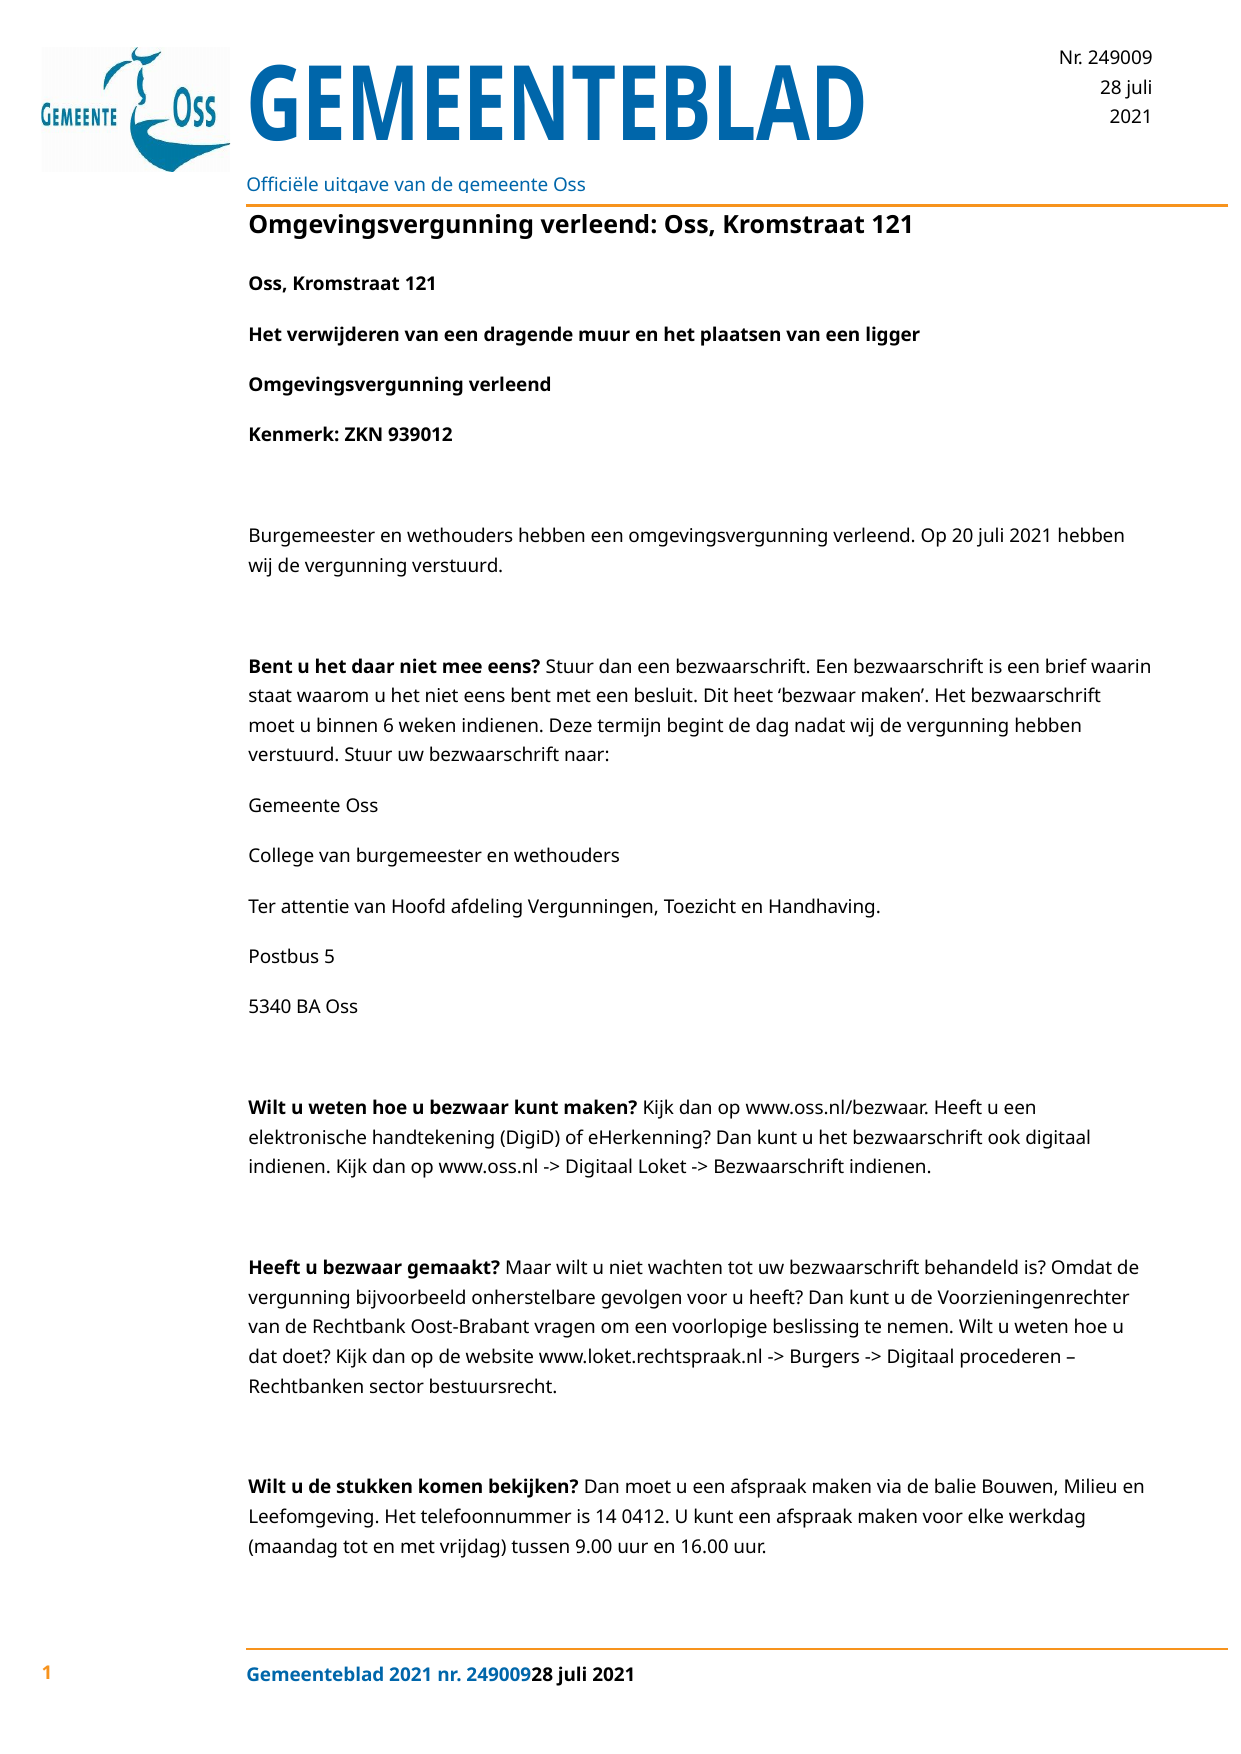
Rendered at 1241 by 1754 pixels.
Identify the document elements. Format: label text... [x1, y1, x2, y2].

text Het verwijderen van een dragende muur en het plaatsen van een ligger [248, 321, 1152, 346]
text Postbus 5 [248, 943, 1152, 969]
text Kenmerk: ZKN 939012 [248, 422, 1152, 447]
picture [41, 47, 231, 172]
text Omgevingsvergunning verleend [248, 371, 1152, 397]
text Wilt u de stukken komen bekijken? Dan moet u een afspraak maken via de balie Bouwen, Milieu en Leefomgeving. Het telefoonnummer is 14 0412. U kunt een afspraak maken voor elke werkdag (maandag tot en met vrijdag) tussen 9.00 uur en 16.00 uur. [248, 1474, 1152, 1558]
text Bent u het daar niet mee eens? Stuur dan een bezwaarschrift. Een bezwaarschrift is een brief waarin staat waarom u het niet eens bent met een besluit. Dit heet ‘bezwaar maken’. Het bezwaarschrift moet u binnen 6 weken indienen. Deze termijn begint de dag nadat wij de vergunning hebben verstuurd. Stuur uw bezwaarschrift naar: [248, 653, 1152, 767]
text Gemeente Oss [248, 792, 1152, 818]
text Heeft u bezwaar gemaakt? Maar wilt u niet wachten tot uw bezwaarschrift behandeld is? Omdat de vergunning bijvoorbeeld onherstelbare gevolgen voor u heeft? Dan kunt u de Voorzieningenrechter van de Rechtbank Oost-Brabant vragen om een voorlopige beslissing te nemen. Wilt u weten hoe u dat doet? Kijk dan op de website www.loket.rechtspraak.nl -> Burgers -> Digitaal procederen – Rechtbanken sector bestuursrecht. [248, 1254, 1152, 1398]
text College van burgemeester en wethouders [248, 842, 1152, 868]
text 5340 BA Oss [248, 994, 1152, 1019]
text Burgemeester en wethouders hebben een omgevingsvergunning verleend. Op 20 juli 2021 hebben wij de vergunning verstuurd. [248, 522, 1152, 578]
text Oss, Kromstraat 121 [248, 270, 1152, 296]
text Ter attentie van Hoofd afdeling Vergunningen, Toezicht en Handhaving. [248, 893, 1152, 918]
text Omgevingsvergunning verleend: Oss, Kromstraat 121 [248, 207, 1152, 241]
text Wilt u weten hoe u bezwaar kunt maken? Kijk dan op www.oss.nl/bezwaar. Heeft u een elektronische handtekening (DigiD) of eHerkenning? Dan kunt u het bezwaarschrift ook digitaal indienen. Kijk dan op www.oss.nl -> Digitaal Loket -> Bezwaarschrift indienen. [248, 1094, 1152, 1179]
